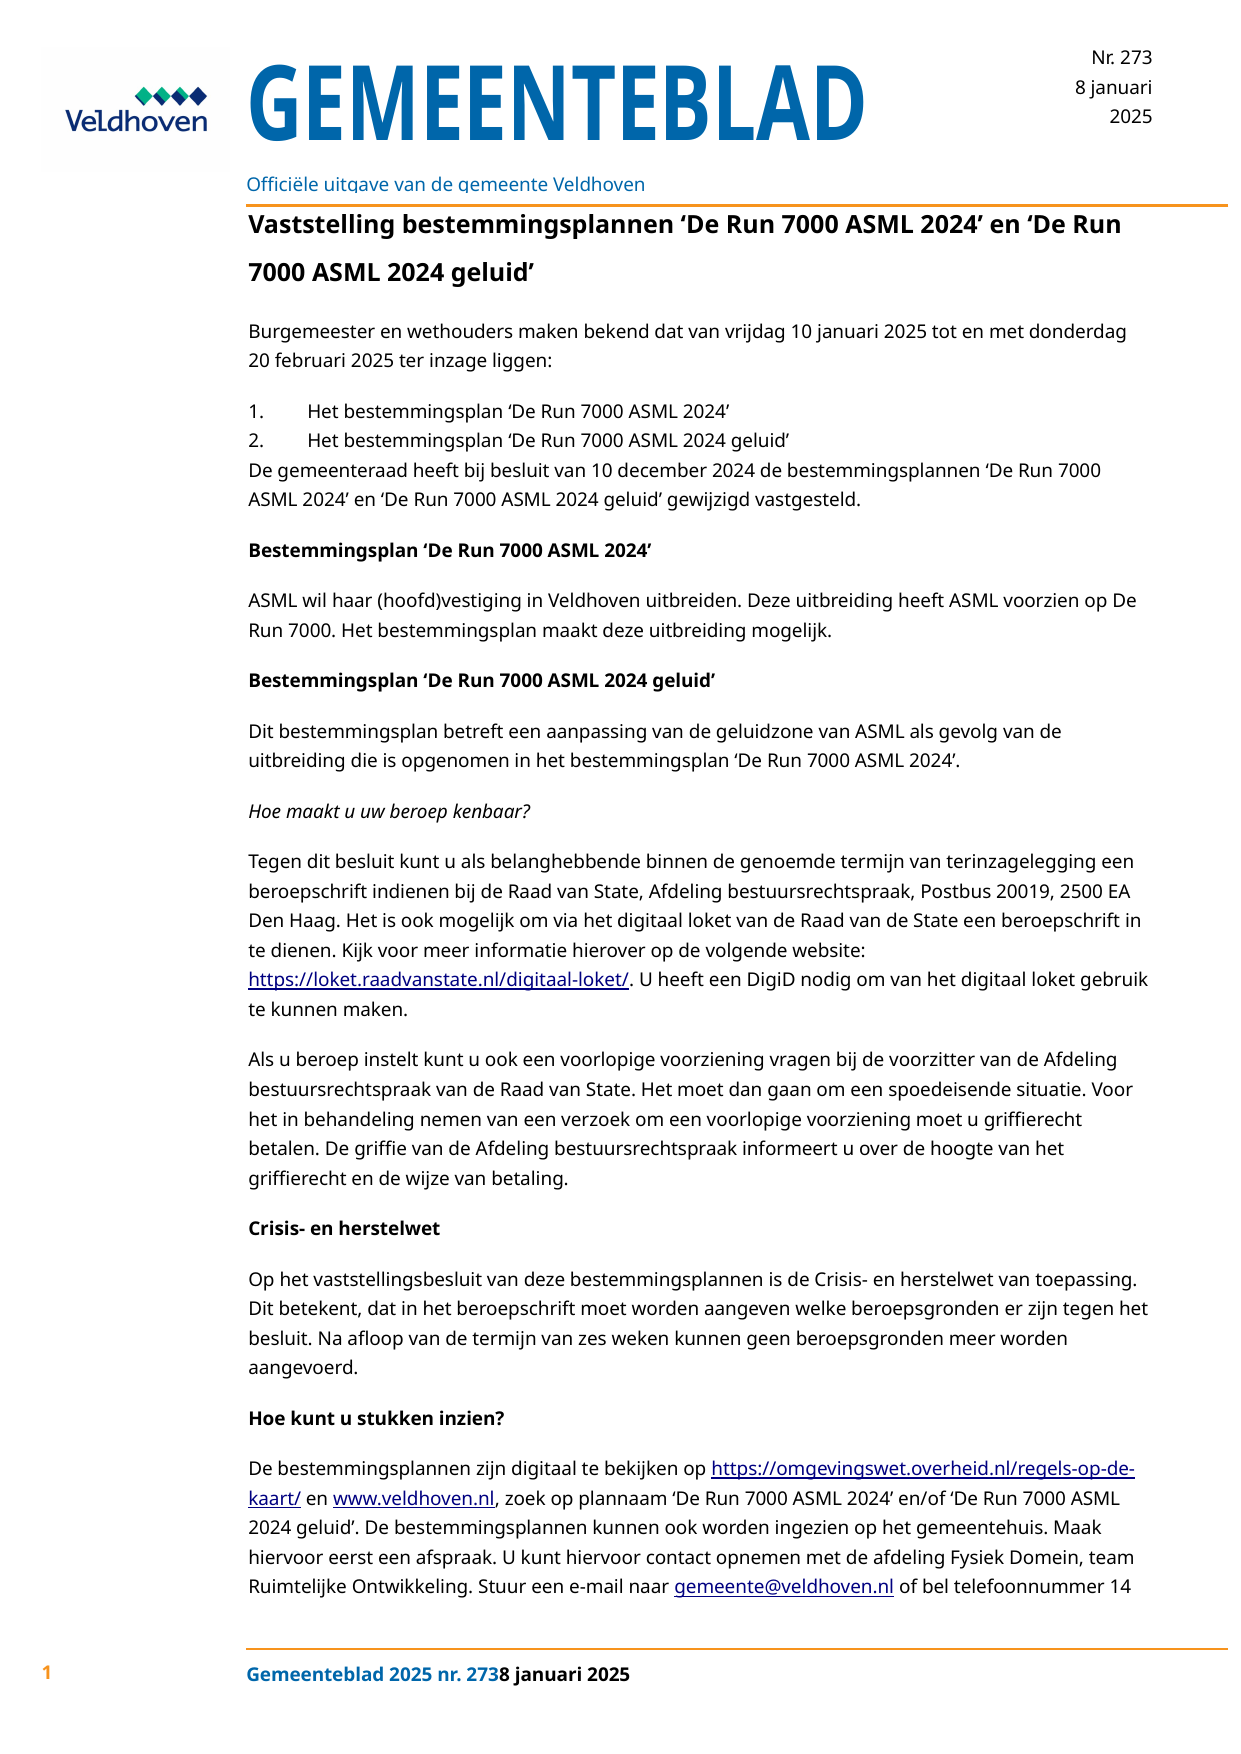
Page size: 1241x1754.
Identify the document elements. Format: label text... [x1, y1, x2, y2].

text Burgemeester en wethouders maken bekend dat van vrijdag 10 januari 2025 tot en met donderdag 20 februari 2025 ter inzage liggen: [248, 318, 1152, 373]
list Het bestemmingsplan ‘De Run 7000 ASML 2024’ [248, 398, 1152, 424]
text Bestemmingsplan ‘De Run 7000 ASML 2024’ [248, 537, 1152, 563]
text Bestemmingsplan ‘De Run 7000 ASML 2024 geluid’ [248, 667, 1152, 693]
text Dit bestemmingsplan betreft een aanpassing van de geluidzone van ASML als gevolg van de uitbreiding die is opgenomen in het bestemmingsplan ‘De Run 7000 ASML 2024’. [248, 718, 1152, 773]
text De bestemmingsplannen zijn digitaal te bekijken op https://omgevingswet.overheid.nl/regels-op-de-kaart/ en www.veldhoven.nl, zoek op plannaam ‘De Run 7000 ASML 2024’ en/of ‘De Run 7000 ASML 2024 geluid’. De bestemmingsplannen kunnen ook worden ingezien op het gemeentehuis. Maak hiervoor eerst een afspraak. U kunt hiervoor contact opnemen met de afdeling Fysiek Domein, team Ruimtelijke Ontwikkeling. Stuur een e-mail naar gemeente@veldhoven.nl of bel telefoonnummer 14 [248, 1455, 1152, 1599]
list Het bestemmingsplan ‘De Run 7000 ASML 2024 geluid’ [248, 427, 1152, 453]
text Crisis- en herstelwet [248, 1215, 1152, 1241]
text Hoe kunt u stukken inzien? [248, 1405, 1152, 1431]
text ASML wil haar (hoofd)vestiging in Veldhoven uitbreiden. Deze uitbreiding heeft ASML voorzien op De Run 7000. Het bestemmingsplan maakt deze uitbreiding mogelijk. [248, 587, 1152, 643]
text Hoe maakt u uw beroep kenbaar? [248, 798, 1152, 824]
picture [41, 47, 231, 172]
text Tegen dit besluit kunt u als belanghebbende binnen de genoemde termijn van terinzagelegging een beroepschrift indienen bij de Raad van State, Afdeling bestuursrechtspraak, Postbus 20019, 2500 EA Den Haag. Het is ook mogelijk om via het digitaal loket van de Raad van de State een beroepschrift in te dienen. Kijk voor meer informatie hierover op de volgende website: https://loket.raadvanstate.nl/digitaal-loket/. U heeft een DigiD nodig om van het digitaal loket gebruik te kunnen maken. [248, 848, 1152, 1022]
text De gemeenteraad heeft bij besluit van 10 december 2024 de bestemmingsplannen ‘De Run 7000 ASML 2024’ en ‘De Run 7000 ASML 2024 geluid’ gewijzigd vastgesteld. [248, 457, 1152, 512]
text Op het vaststellingsbesluit van deze bestemmingsplannen is de Crisis- en herstelwet van toepassing. Dit betekent, dat in het beroepschrift moet worden aangeven welke beroepsgronden er zijn tegen het besluit. Na afloop van de termijn van zes weken kunnen geen beroepsgronden meer worden aangevoerd. [248, 1266, 1152, 1380]
text Als u beroep instelt kunt u ook een voorlopige voorziening vragen bij de voorzitter van de Afdeling bestuursrechtspraak van de Raad van State. Het moet dan gaan om een spoedeisende situatie. Voor het in behandeling nemen van een verzoek om een voorlopige voorziening moet u griffierecht betalen. De griffie van de Afdeling bestuursrechtspraak informeert u over de hoogte van het griffierecht en de wijze van betaling. [248, 1047, 1152, 1191]
text Vaststelling bestemmingsplannen ‘De Run 7000 ASML 2024’ en ‘De Run 7000 ASML 2024 geluid’ [248, 207, 1152, 288]
